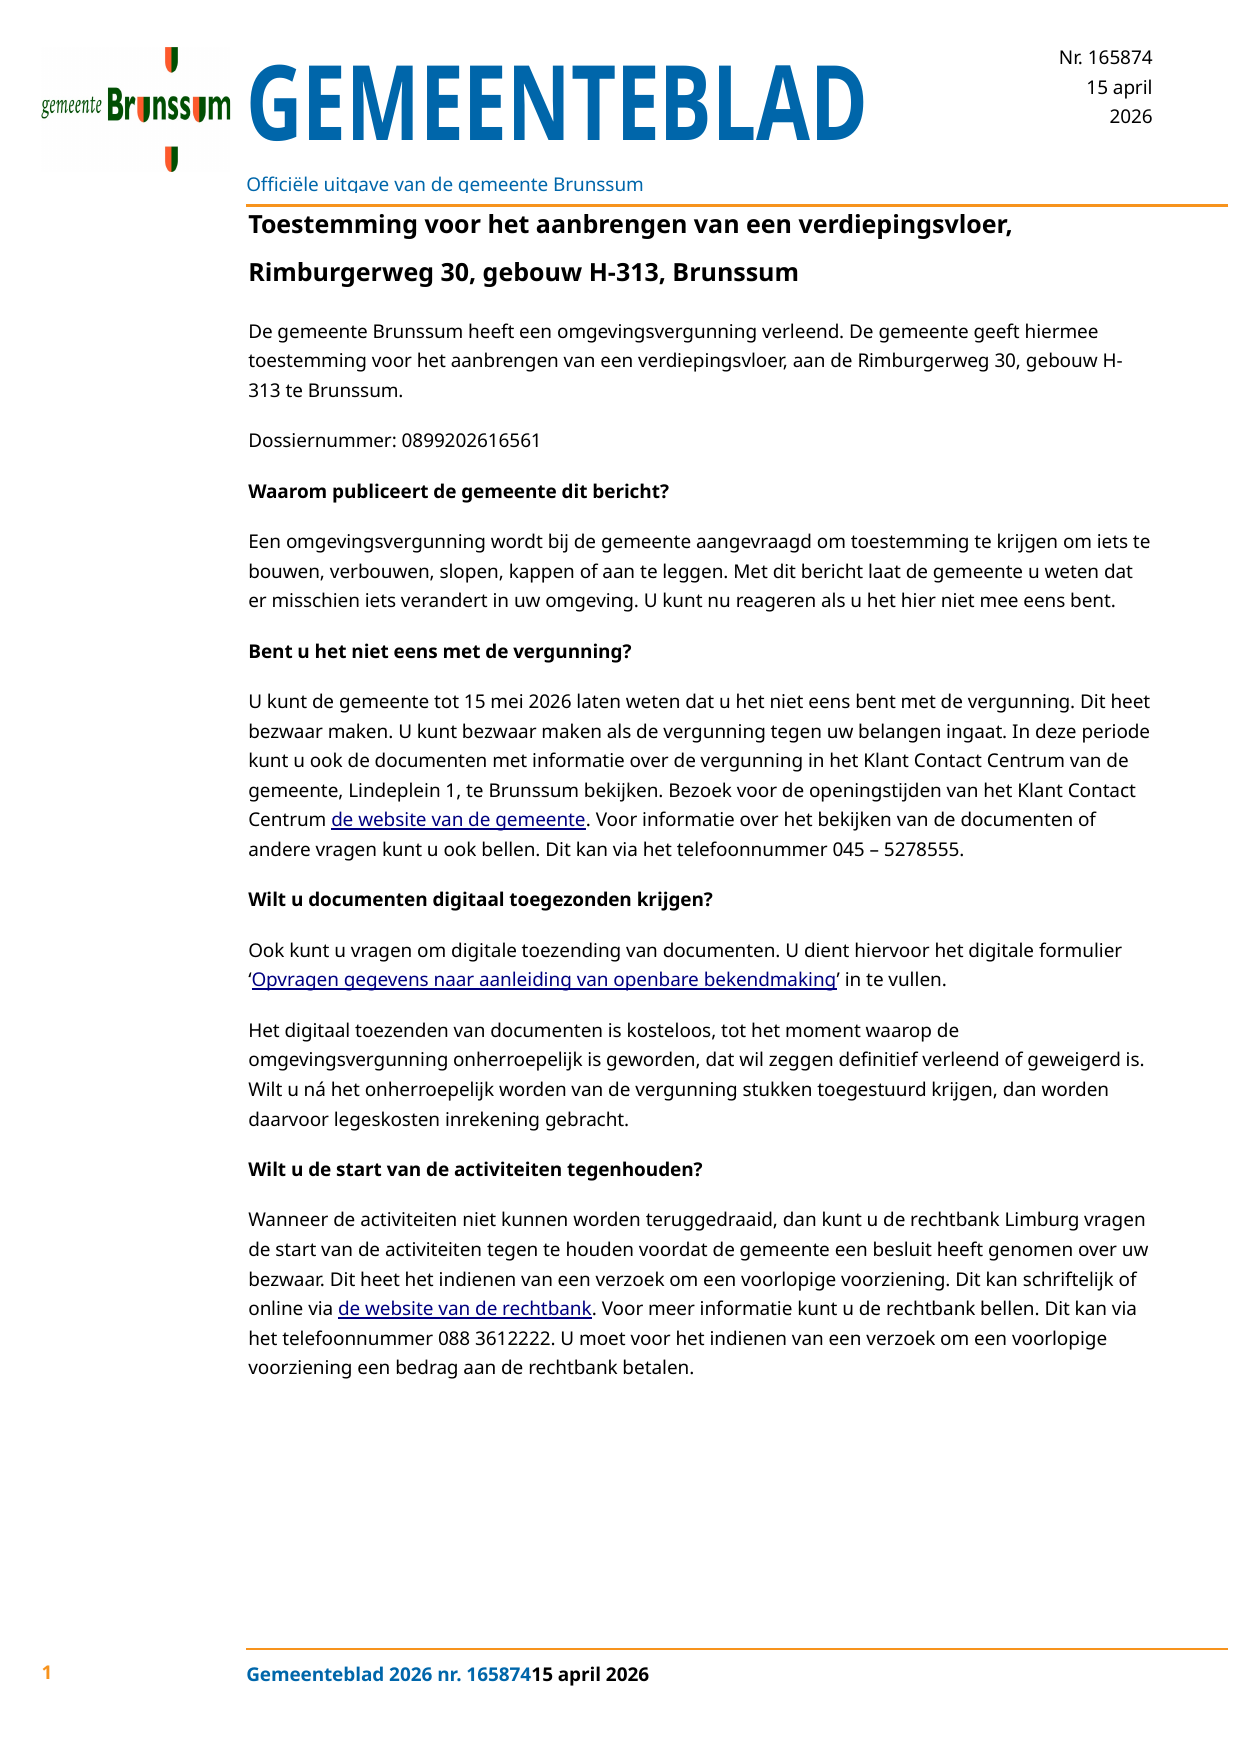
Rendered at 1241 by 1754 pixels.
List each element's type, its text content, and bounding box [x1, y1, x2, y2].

text Een omgevingsvergunning wordt bij de gemeente aangevraagd om toestemming te krijgen om iets te bouwen, verbouwen, slopen, kappen of aan te leggen. Met dit bericht laat de gemeente u weten dat er misschien iets verandert in uw omgeving. U kunt nu reageren als u het hier niet mee eens bent. [248, 528, 1152, 613]
text U kunt de gemeente tot 15 mei 2026 laten weten dat u het niet eens bent met de vergunning. Dit heet bezwaar maken. U kunt bezwaar maken als de vergunning tegen uw belangen ingaat. In deze periode kunt u ook de documenten met informatie over de vergunning in het Klant Contact Centrum van de gemeente, Lindeplein 1, te Brunssum bekijken. Bezoek voor de openingstijden van het Klant Contact Centrum de website van de gemeente. Voor informatie over het bekijken van de documenten of andere vragen kunt u ook bellen. Dit kan via het telefoonnummer 045 – 5278555. [248, 688, 1152, 862]
text Dossiernummer: 0899202616561 [248, 427, 1152, 453]
text Waarom publiceert de gemeente dit bericht? [248, 478, 1152, 504]
text Ook kunt u vragen om digitale toezending van documenten. U dient hiervoor het digitale formulier ‘Opvragen gegevens naar aanleiding van openbare bekendmaking’ in te vullen. [248, 937, 1152, 992]
text De gemeente Brunssum heeft een omgevingsvergunning verleend. De gemeente geeft hiermee toestemming voor het aanbrengen van een verdiepingsvloer, aan de Rimburgerweg 30, gebouw H-313 te Brunssum. [248, 318, 1152, 403]
text Bent u het niet eens met de vergunning? [248, 638, 1152, 664]
text Wanneer de activiteiten niet kunnen worden teruggedraaid, dan kunt u de rechtbank Limburg vragen de start van de activiteiten tegen te houden voordat de gemeente een besluit heeft genomen over uw bezwaar. Dit heet het indienen van een verzoek om een voorlopige voorziening. Dit kan schriftelijk of online via de website van de rechtbank. Voor meer informatie kunt u de rechtbank bellen. Dit kan via het telefoonnummer 088 3612222. U moet voor het indienen van een verzoek om een voorlopige voorziening een bedrag aan de rechtbank betalen. [248, 1207, 1152, 1380]
text Wilt u de start van de activiteiten tegenhouden? [248, 1156, 1152, 1182]
text Wilt u documenten digitaal toegezonden krijgen? [248, 887, 1152, 912]
picture [41, 47, 231, 172]
text Het digitaal toezenden van documenten is kosteloos, tot het moment waarop de omgevingsvergunning onherroepelijk is geworden, dat wil zeggen definitief verleend of geweigerd is. Wilt u ná het onherroepelijk worden van de vergunning stukken toegestuurd krijgen, dan worden daarvoor legeskosten inrekening gebracht. [248, 1017, 1152, 1132]
text Toestemming voor het aanbrengen van een verdiepingsvloer, Rimburgerweg 30, gebouw H-313, Brunssum [248, 207, 1152, 288]
